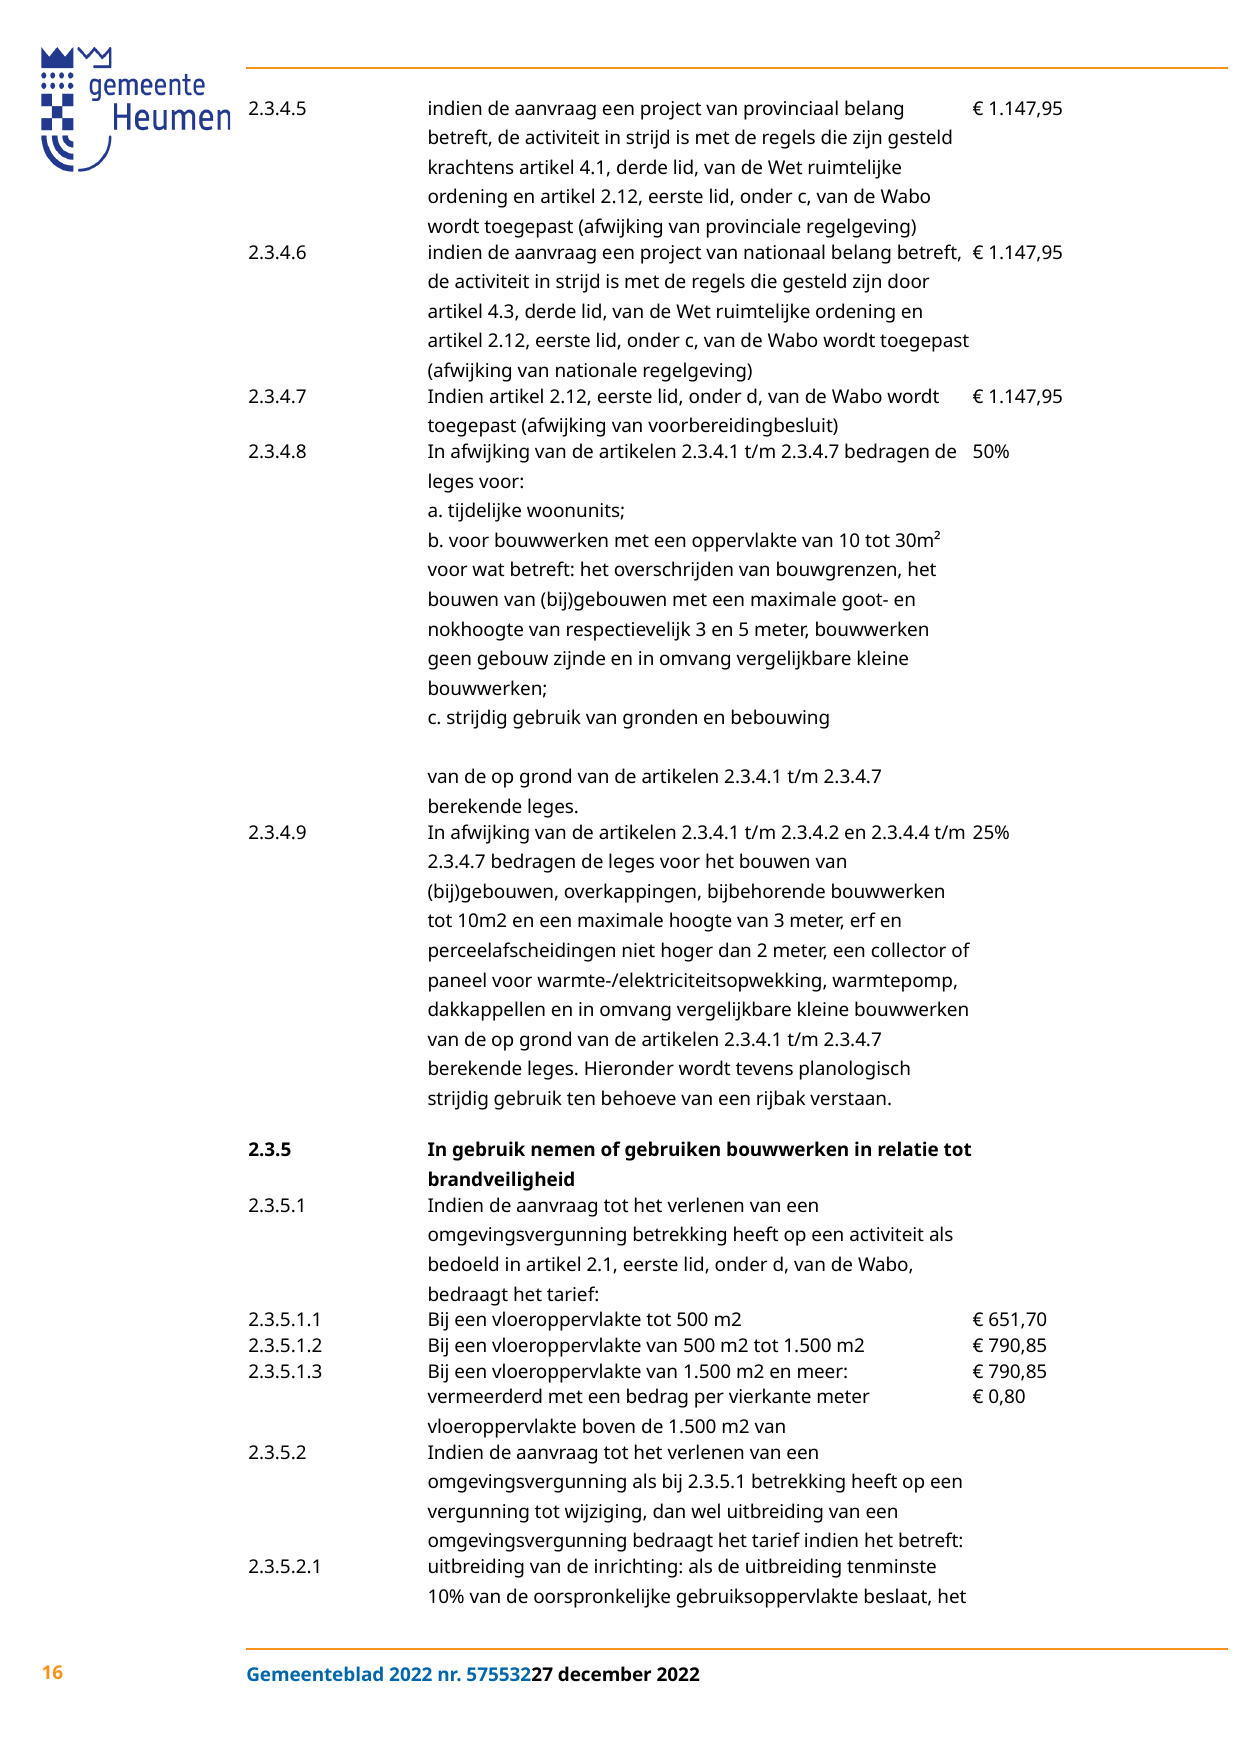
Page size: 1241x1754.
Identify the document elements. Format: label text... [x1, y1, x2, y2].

table_cell [973, 1439, 1152, 1553]
table_cell vermeerderd met een bedrag per vierkante meter vloeroppervlakte boven de 1.500 m2 van [427, 1384, 972, 1439]
table_cell € 790,85 [973, 1358, 1152, 1384]
table_cell [248, 1384, 427, 1439]
table_cell [973, 1192, 1152, 1306]
table_cell 2.3.4.9 [248, 819, 427, 1111]
table_cell 50% [973, 438, 1152, 819]
table_cell 2.3.5.2.1 [248, 1554, 427, 1609]
table_cell € 651,70 [973, 1306, 1152, 1332]
table_cell [973, 1137, 1152, 1192]
table_cell € 1.147,95 [973, 95, 1152, 239]
table_cell € 1.147,95 [973, 383, 1152, 438]
table_cell 2.3.5.2 [248, 1439, 427, 1553]
table_cell € 1.147,95 [973, 239, 1152, 383]
table_cell 2.3.5 [248, 1137, 427, 1192]
table_cell indien de aanvraag een project van provinciaal belang betreft, de activiteit in strijd is met de regels die zijn gesteld krachtens artikel 4.1, derde lid, van de Wet ruimtelijke ordening en artikel 2.12, eerste lid, onder c, van de Wabo wordt toegepast (afwijking van provinciale regelgeving) [427, 95, 972, 239]
table_cell 25% [973, 819, 1152, 1111]
table_cell 2.3.4.5 [248, 95, 427, 239]
table_cell Bij een vloeroppervlakte tot 500 m2 [427, 1306, 972, 1332]
table_cell 2.3.5.1.3 [248, 1358, 427, 1384]
table_cell In afwijking van de artikelen 2.3.4.1 t/m 2.3.4.7 bedragen de leges voor: a. tijdelijke woonunits; b. voor bouwwerken met een oppervlakte van 10 tot 30m² voor wat betreft: het overschrijden van bouwgrenzen, het bouwen van (bij)gebouwen met een maximale goot- en nokhoogte van respectievelijk 3 en 5 meter, bouwwerken geen gebouw zijnde en in omvang vergelijkbare kleine bouwwerken; c. strijdig gebruik van gronden en bebouwing van de op grond van de artikelen 2.3.4.1 t/m 2.3.4.7 berekende leges. [427, 438, 972, 819]
table_cell 2.3.5.1.1 [248, 1306, 427, 1332]
table_cell uitbreiding van de inrichting: als de uitbreiding tenminste 10% van de oorspronkelijke gebruiksoppervlakte beslaat, het [427, 1554, 972, 1609]
table_cell In gebruik nemen of gebruiken bouwwerken in relatie tot brandveiligheid [427, 1137, 972, 1192]
table_cell € 790,85 [973, 1332, 1152, 1358]
table_cell [973, 1554, 1152, 1609]
table_cell Bij een vloeroppervlakte van 500 m2 tot 1.500 m2 [427, 1332, 972, 1358]
table_cell Indien de aanvraag tot het verlenen van een omgevingsvergunning betrekking heeft op een activiteit als bedoeld in artikel 2.1, eerste lid, onder d, van de Wabo, bedraagt het tarief: [427, 1192, 972, 1306]
table_cell Bij een vloeroppervlakte van 1.500 m2 en meer: [427, 1358, 972, 1384]
table_cell 2.3.4.8 [248, 438, 427, 819]
table_cell € 0,80 [973, 1384, 1152, 1439]
table_cell 2.3.5.1 [248, 1192, 427, 1306]
table_cell Indien de aanvraag tot het verlenen van een omgevingsvergunning als bij 2.3.5.1 betrekking heeft op een vergunning tot wijziging, dan wel uitbreiding van een omgevingsvergunning bedraagt het tarief indien het betreft: [427, 1439, 972, 1553]
table_cell 2.3.4.7 [248, 383, 427, 438]
table_cell [973, 1111, 1152, 1137]
table_cell [248, 1111, 427, 1137]
table_cell In afwijking van de artikelen 2.3.4.1 t/m 2.3.4.2 en 2.3.4.4 t/m 2.3.4.7 bedragen de leges voor het bouwen van (bij)gebouwen, overkappingen, bijbehorende bouwwerken tot 10m2 en een maximale hoogte van 3 meter, erf en perceelafscheidingen niet hoger dan 2 meter, een collector of paneel voor warmte-/elektriciteitsopwekking, warmtepomp, dakkappellen en in omvang vergelijkbare kleine bouwwerken van de op grond van de artikelen 2.3.4.1 t/m 2.3.4.7 berekende leges. Hieronder wordt tevens planologisch strijdig gebruik ten behoeve van een rijbak verstaan. [427, 819, 972, 1111]
table_cell Indien artikel 2.12, eerste lid, onder d, van de Wabo wordt toegepast (afwijking van voorbereidingbesluit) [427, 383, 972, 438]
picture [41, 47, 231, 172]
table_cell 2.3.4.6 [248, 239, 427, 383]
table_cell 2.3.5.1.2 [248, 1332, 427, 1358]
table_cell indien de aanvraag een project van nationaal belang betreft, de activiteit in strijd is met de regels die gesteld zijn door artikel 4.3, derde lid, van de Wet ruimtelijke ordening en artikel 2.12, eerste lid, onder c, van de Wabo wordt toegepast (afwijking van nationale regelgeving) [427, 239, 972, 383]
table_cell [427, 1111, 972, 1137]
